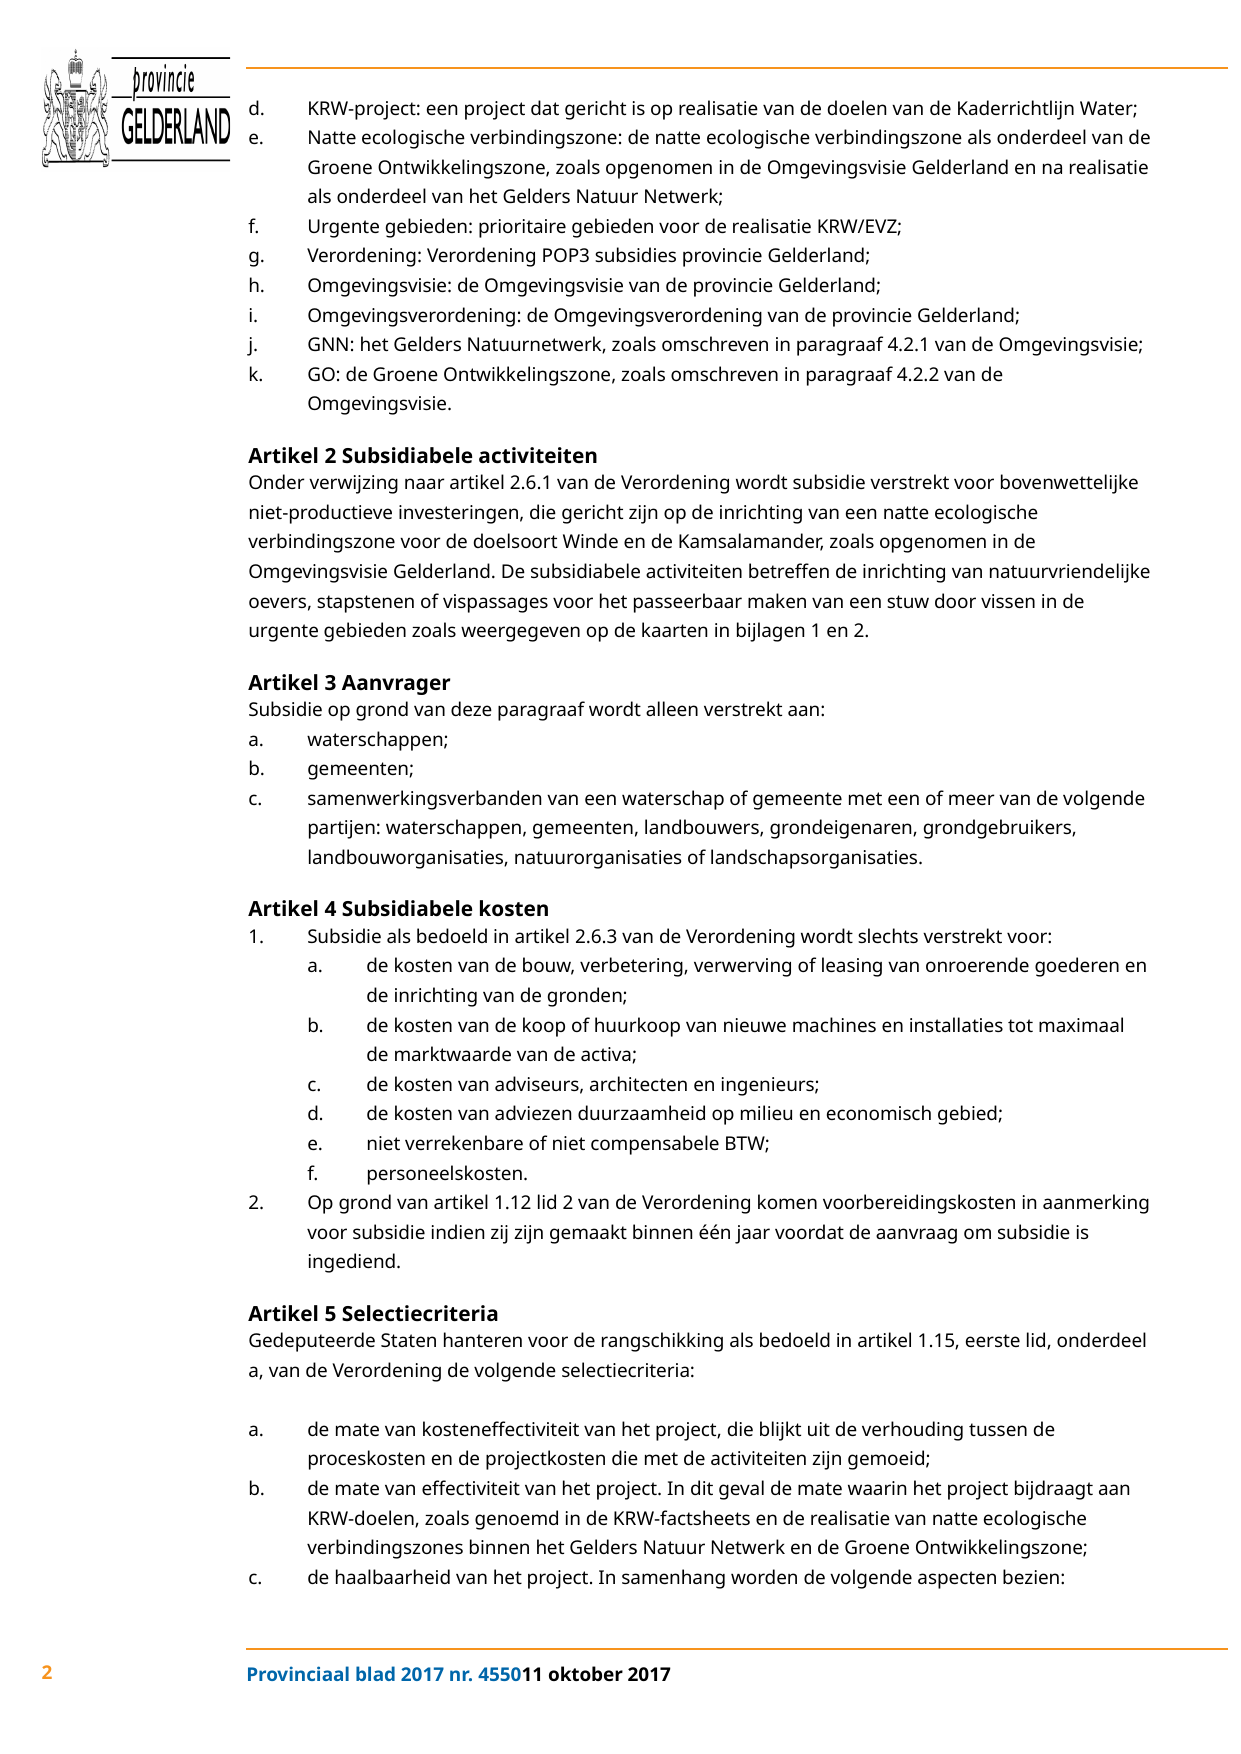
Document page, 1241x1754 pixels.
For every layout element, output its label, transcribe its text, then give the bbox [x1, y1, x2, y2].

list de kosten van adviseurs, architecten en ingenieurs; [307, 1071, 1152, 1097]
list Natte ecologische verbindingszone: de natte ecologische verbindingszone als onderdeel van de Groene Ontwikkelingszone, zoals opgenomen in de Omgevingsvisie Gelderland en na realisatie als onderdeel van het Gelders Natuur Netwerk; [248, 124, 1152, 209]
list Verordening: Verordening POP3 subsidies provincie Gelderland; [248, 243, 1152, 268]
list samenwerkingsverbanden van een waterschap of gemeente met een of meer van de volgende partijen: waterschappen, gemeenten, landbouwers, grondeigenaren, grondgebruikers, landbouworganisaties, natuurorganisaties of landschapsorganisaties. [248, 785, 1152, 870]
list Urgente gebieden: prioritaire gebieden voor de realisatie KRW/EVZ; [248, 213, 1152, 239]
list KRW-project: een project dat gericht is op realisatie van de doelen van de Kaderrichtlijn Water; [248, 95, 1152, 121]
list Subsidie als bedoeld in artikel 2.6.3 van de Verordening wordt slechts verstrekt voor: [248, 923, 1152, 949]
list Omgevingsvisie: de Omgevingsvisie van de provincie Gelderland; [248, 272, 1152, 298]
list de mate van effectiviteit van het project. In dit geval de mate waarin het project bijdraagt aan KRW-doelen, zoals genoemd in de KRW-factsheets en de realisatie van natte ecologische verbindingszones binnen het Gelders Natuur Netwerk en de Groene Ontwikkelingszone; [248, 1475, 1152, 1560]
list de haalbaarheid van het project. In samenhang worden de volgende aspecten bezien: [248, 1564, 1152, 1590]
list de kosten van de koop of huurkoop van nieuwe machines en installaties tot maximaal de marktwaarde van de activa; [307, 1012, 1152, 1067]
list niet verrekenbare of niet compensabele BTW; [307, 1130, 1152, 1156]
text Gedeputeerde Staten hanteren voor de rangschikking als bedoeld in artikel 1.15, eerste lid, onderdeel a, van de Verordening de volgende selectiecriteria: [248, 1327, 1152, 1383]
list gemeenten; [248, 755, 1152, 781]
list de kosten van adviezen duurzaamheid op milieu en economisch gebied; [307, 1101, 1152, 1126]
picture [41, 47, 231, 172]
list waterschappen; [248, 726, 1152, 752]
text Artikel 3 Aanvrager [248, 668, 1152, 696]
list GO: de Groene Ontwikkelingszone, zoals omschreven in paragraaf 4.2.2 van de Omgevingsvisie. [248, 361, 1152, 416]
list Op grond van artikel 1.12 lid 2 van de Verordening komen voorbereidingskosten in aanmerking voor subsidie indien zij zijn gemaakt binnen één jaar voordat de aanvraag om subsidie is ingediend. [248, 1189, 1152, 1274]
list de mate van kosteneffectiviteit van het project, die blijkt uit de verhouding tussen de proceskosten en de projectkosten die met de activiteiten zijn gemoeid; [248, 1416, 1152, 1471]
list GNN: het Gelders Natuurnetwerk, zoals omschreven in paragraaf 4.2.1 van de Omgevingsvisie; [248, 331, 1152, 357]
text Artikel 2 Subsidiabele activiteiten [248, 441, 1152, 469]
list Omgevingsverordening: de Omgevingsverordening van de provincie Gelderland; [248, 302, 1152, 328]
text Subsidie op grond van deze paragraaf wordt alleen verstrekt aan: [248, 696, 1152, 722]
text Artikel 5 Selectiecriteria [248, 1299, 1152, 1327]
text Artikel 4 Subsidiabele kosten [248, 894, 1152, 923]
list personeelskosten. [307, 1160, 1152, 1185]
list de kosten van de bouw, verbetering, verwerving of leasing van onroerende goederen en de inrichting van de gronden; [307, 953, 1152, 1008]
text Onder verwijzing naar artikel 2.6.1 van de Verordening wordt subsidie verstrekt voor bovenwettelijke niet-productieve investeringen, die gericht zijn op de inrichting van een natte ecologische verbindingszone voor de doelsoort Winde en de Kamsalamander, zoals opgenomen in de Omgevingsvisie Gelderland. De subsidiabele activiteiten betreffen de inrichting van natuurvriendelijke oevers, stapstenen of vispassages voor het passeerbaar maken van een stuw door vissen in de urgente gebieden zoals weergegeven op de kaarten in bijlagen 1 en 2. [248, 469, 1152, 643]
